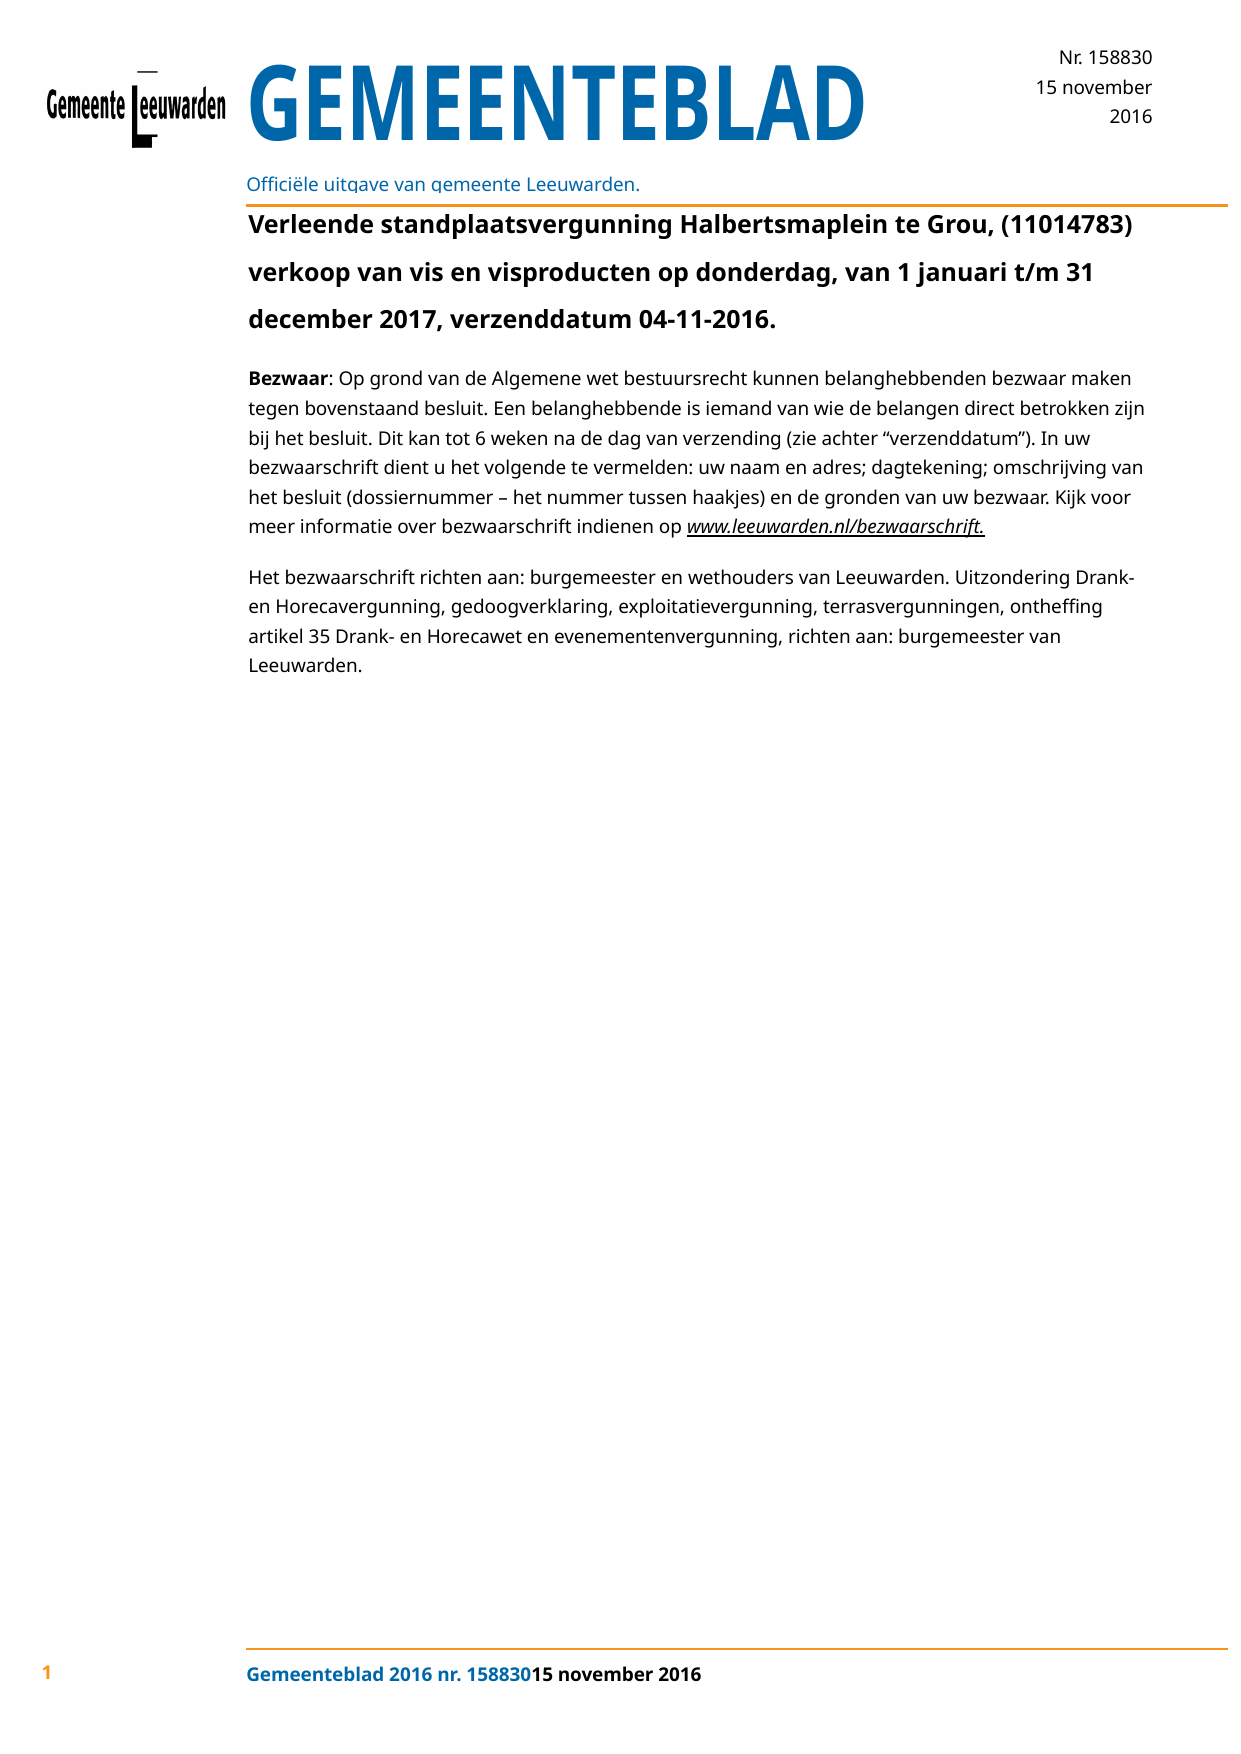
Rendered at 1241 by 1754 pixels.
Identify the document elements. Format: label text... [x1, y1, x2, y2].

text Het bezwaarschrift richten aan: burgemeester en wethouders van Leeuwarden. Uitzondering Drank- en Horecavergunning, gedoogverklaring, exploitatievergunning, terrasvergunningen, ontheffing artikel 35 Drank- en Horecawet en evenementenvergunning, richten aan: burgemeester van Leeuwarden. [248, 564, 1152, 678]
text Bezwaar: Op grond van de Algemene wet bestuursrecht kunnen belanghebbenden bezwaar maken tegen bovenstaand besluit. Een belanghebbende is iemand van wie de belangen direct betrokken zijn bij het besluit. Dit kan tot 6 weken na de dag van verzending (zie achter “verzenddatum”). In uw bezwaarschrift dient u het volgende te vermelden: uw naam en adres; dagtekening; omschrijving van het besluit (dossiernummer – het nummer tussen haakjes) en de gronden van uw bezwaar. Kijk voor meer informatie over bezwaarschrift indienen op www.leeuwarden.nl/bezwaarschrift. [248, 366, 1152, 539]
picture [41, 47, 231, 172]
text Verleende standplaatsvergunning Halbertsmaplein te Grou, (11014783) verkoop van vis en visproducten op donderdag, van 1 januari t/m 31 december 2017, verzenddatum 04-11-2016. [248, 207, 1152, 336]
